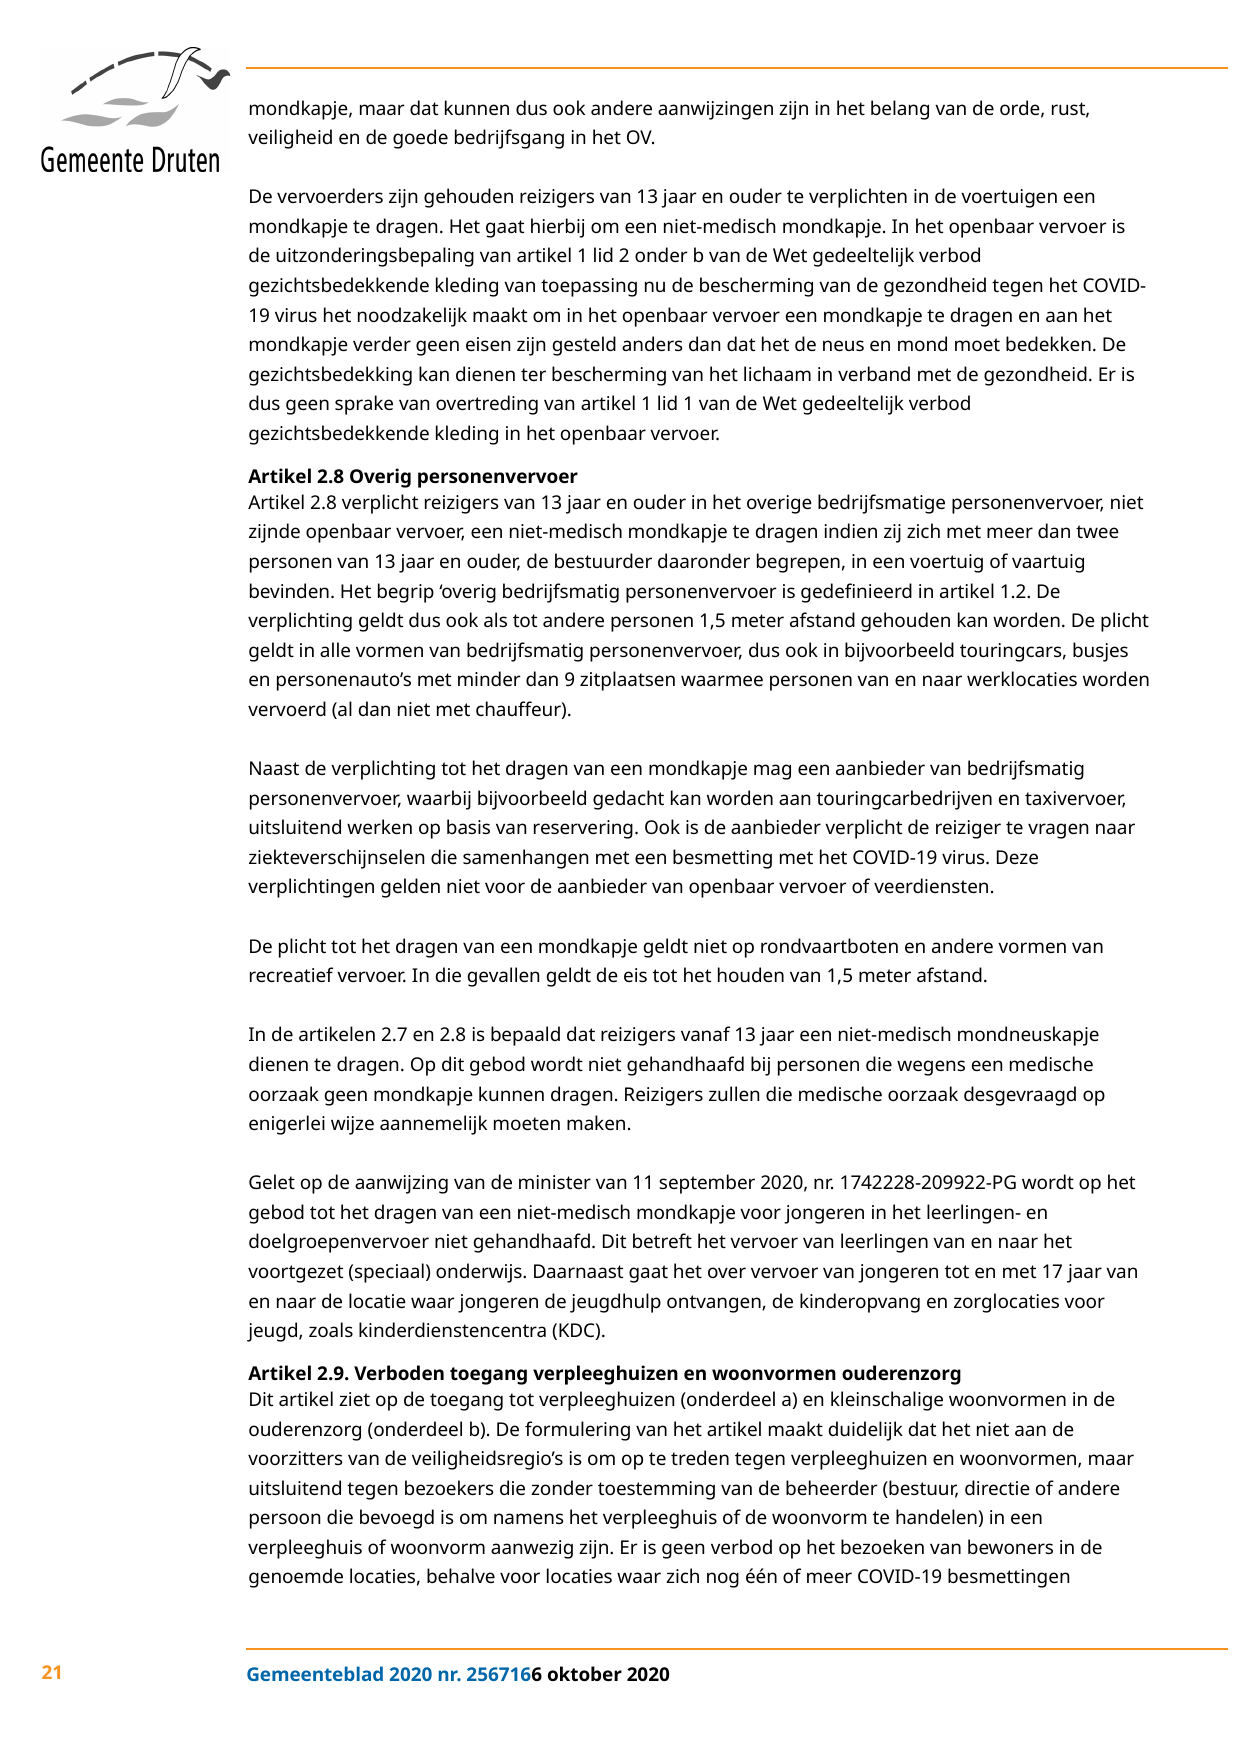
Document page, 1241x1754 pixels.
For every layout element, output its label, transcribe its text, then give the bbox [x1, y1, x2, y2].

text Artikel 2.8 verplicht reizigers van 13 jaar en ouder in het overige bedrijfsmatige personenvervoer, niet zijnde openbaar vervoer, een niet-medisch mondkapje te dragen indien zij zich met meer dan twee personen van 13 jaar en ouder, de bestuurder daaronder begrepen, in een voertuig of vaartuig bevinden. Het begrip ‘overig bedrijfsmatig personenvervoer is gedefinieerd in artikel 1.2. De verplichting geldt dus ook als tot andere personen 1,5 meter afstand gehouden kan worden. De plicht geldt in alle vormen van bedrijfsmatig personenvervoer, dus ook in bijvoorbeeld touringcars, busjes en personenauto’s met minder dan 9 zitplaatsen waarmee personen van en naar werklocaties worden vervoerd (al dan niet met chauffeur). [248, 489, 1152, 722]
text mondkapje, maar dat kunnen dus ook andere aanwijzingen zijn in het belang van de orde, rust, veiligheid en de goede bedrijfsgang in het OV. [248, 95, 1152, 150]
text Artikel 2.8 Overig personenvervoer [248, 463, 1152, 489]
text De vervoerders zijn gehouden reizigers van 13 jaar en ouder te verplichten in de voertuigen een mondkapje te dragen. Het gaat hierbij om een niet-medisch mondkapje. In het openbaar vervoer is de uitzonderingsbepaling van artikel 1 lid 2 onder b van de Wet gedeeltelijk verbod gezichtsbedekkende kleding van toepassing nu de bescherming van de gezondheid tegen het COVID-19 virus het noodzakelijk maakt om in het openbaar vervoer een mondkapje te dragen en aan het mondkapje verder geen eisen zijn gesteld anders dan dat het de neus en mond moet bedekken. De gezichtsbedekking kan dienen ter bescherming van het lichaam in verband met de gezondheid. Er is dus geen sprake van overtreding van artikel 1 lid 1 van de Wet gedeeltelijk verbod gezichtsbedekkende kleding in het openbaar vervoer. [248, 183, 1152, 446]
text In de artikelen 2.7 en 2.8 is bepaald dat reizigers vanaf 13 jaar een niet-medisch mondneuskapje dienen te dragen. Op dit gebod wordt niet gehandhaafd bij personen die wegens een medische oorzaak geen mondkapje kunnen dragen. Reizigers zullen die medische oorzaak desgevraagd op enigerlei wijze aannemelijk moeten maken. [248, 1022, 1152, 1136]
text Dit artikel ziet op de toegang tot verpleeghuizen (onderdeel a) en kleinschalige woonvormen in de ouderenzorg (onderdeel b). De formulering van het artikel maakt duidelijk dat het niet aan de voorzitters van de veiligheidsregio’s is om op te treden tegen verpleeghuizen en woonvormen, maar uitsluitend tegen bezoekers die zonder toestemming van de beheerder (bestuur, directie of andere persoon die bevoegd is om namens het verpleeghuis of de woonvorm te handelen) in een verpleeghuis of woonvorm aanwezig zijn. Er is geen verbod op het bezoeken van bewoners in de genoemde locaties, behalve voor locaties waar zich nog één of meer COVID-19 besmettingen [248, 1386, 1152, 1589]
text Naast de verplichting tot het dragen van een mondkapje mag een aanbieder van bedrijfsmatig personenvervoer, waarbij bijvoorbeeld gedacht kan worden aan touringcarbedrijven en taxivervoer, uitsluitend werken op basis van reservering. Ook is de aanbieder verplicht de reiziger te vragen naar ziekteverschijnselen die samenhangen met een besmetting met het COVID-19 virus. Deze verplichtingen gelden niet voor de aanbieder van openbaar vervoer of veerdiensten. [248, 755, 1152, 899]
text De plicht tot het dragen van een mondkapje geldt niet op rondvaartboten en andere vormen van recreatief vervoer. In die gevallen geldt de eis tot het houden van 1,5 meter afstand. [248, 933, 1152, 988]
text Artikel 2.9. Verboden toegang verpleeghuizen en woonvormen ouderenzorg [248, 1361, 1152, 1386]
text Gelet op de aanwijzing van de minister van 11 september 2020, nr. 1742228-209922-PG wordt op het gebod tot het dragen van een niet-medisch mondkapje voor jongeren in het leerlingen- en doelgroepenvervoer niet gehandhaafd. Dit betreft het vervoer van leerlingen van en naar het voortgezet (speciaal) onderwijs. Daarnaast gaat het over vervoer van jongeren tot en met 17 jaar van en naar de locatie waar jongeren de jeugdhulp ontvangen, de kinderopvang en zorglocaties voor jeugd, zoals kinderdienstencentra (KDC). [248, 1169, 1152, 1343]
picture [41, 47, 231, 172]
